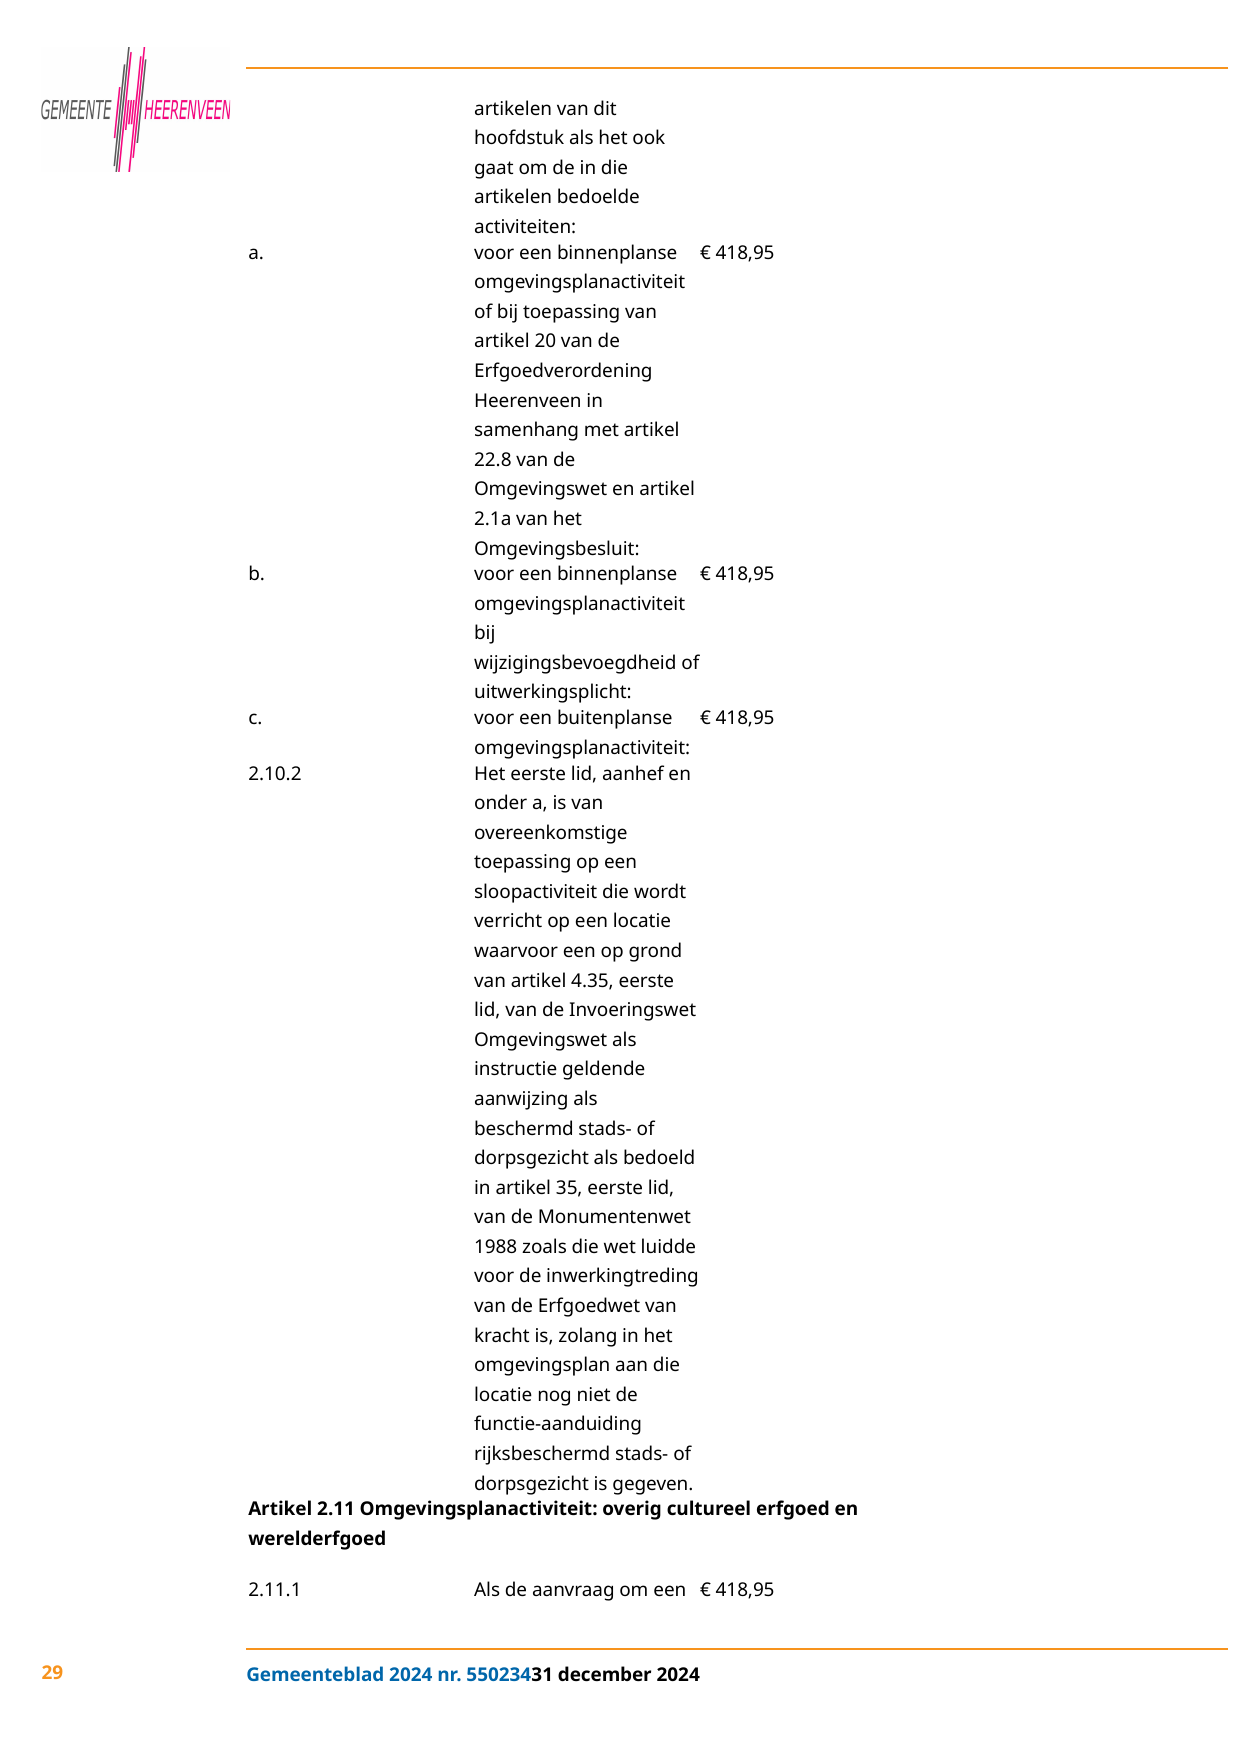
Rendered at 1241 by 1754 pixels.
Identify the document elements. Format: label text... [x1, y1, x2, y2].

table_cell [248, 1551, 474, 1577]
table_cell [700, 1551, 926, 1577]
table_cell [926, 560, 1152, 704]
table_cell b. [248, 560, 474, 704]
table_cell [700, 760, 926, 1496]
table_cell voor een binnenplanse omgevingsplanactiviteit bij wijzigingsbevoegdheid of uitwerkingsplicht: [474, 560, 700, 704]
table_cell € 418,95 [700, 560, 926, 704]
table_cell [926, 1551, 1152, 1577]
table_cell [926, 705, 1152, 760]
table_cell [926, 1496, 1152, 1551]
table_cell [474, 1551, 700, 1577]
table_cell € 418,95 [700, 239, 926, 560]
picture [41, 47, 231, 172]
table_cell 2.10.2 [248, 760, 474, 1496]
table_cell [926, 239, 1152, 560]
table_cell [926, 760, 1152, 1496]
table_cell [248, 95, 474, 239]
table_cell [926, 95, 1152, 239]
table_cell Het eerste lid, aanhef en onder a, is van overeenkomstige toepassing op een sloopactiviteit die wordt verricht op een locatie waarvoor een op grond van artikel 4.35, eerste lid, van de Invoeringswet Omgevingswet als instructie geldende aanwijzing als beschermd stads- of dorpsgezicht als bedoeld in artikel 35, eerste lid, van de Monumentenwet 1988 zoals die wet luidde voor de inwerkingtreding van de Erfgoedwet van kracht is, zolang in het omgevingsplan aan die locatie nog niet de functie-aanduiding rijksbeschermd stads- of dorpsgezicht is gegeven. [474, 760, 700, 1496]
table_cell voor een buitenplanse omgevingsplanactiviteit: [474, 705, 700, 760]
table_cell artikelen van dit hoofdstuk als het ook gaat om de in die artikelen bedoelde activiteiten: [474, 95, 700, 239]
table_cell [926, 1577, 1152, 1602]
table_cell a. [248, 239, 474, 560]
table_cell Artikel 2.11 Omgevingsplanactiviteit: overig cultureel erfgoed en werelderfgoed [248, 1496, 926, 1551]
table_cell € 418,95 [700, 1577, 926, 1602]
table_cell 2.11.1 [248, 1577, 474, 1602]
table_cell c. [248, 705, 474, 760]
table_cell [700, 95, 926, 239]
table_cell voor een binnenplanse omgevingsplanactiviteit of bij toepassing van artikel 20 van de Erfgoedverordening Heerenveen in samenhang met artikel 22.8 van de Omgevingswet en artikel 2.1a van het Omgevingsbesluit: [474, 239, 700, 560]
table_cell € 418,95 [700, 705, 926, 760]
table_cell Als de aanvraag om een [474, 1577, 700, 1602]
